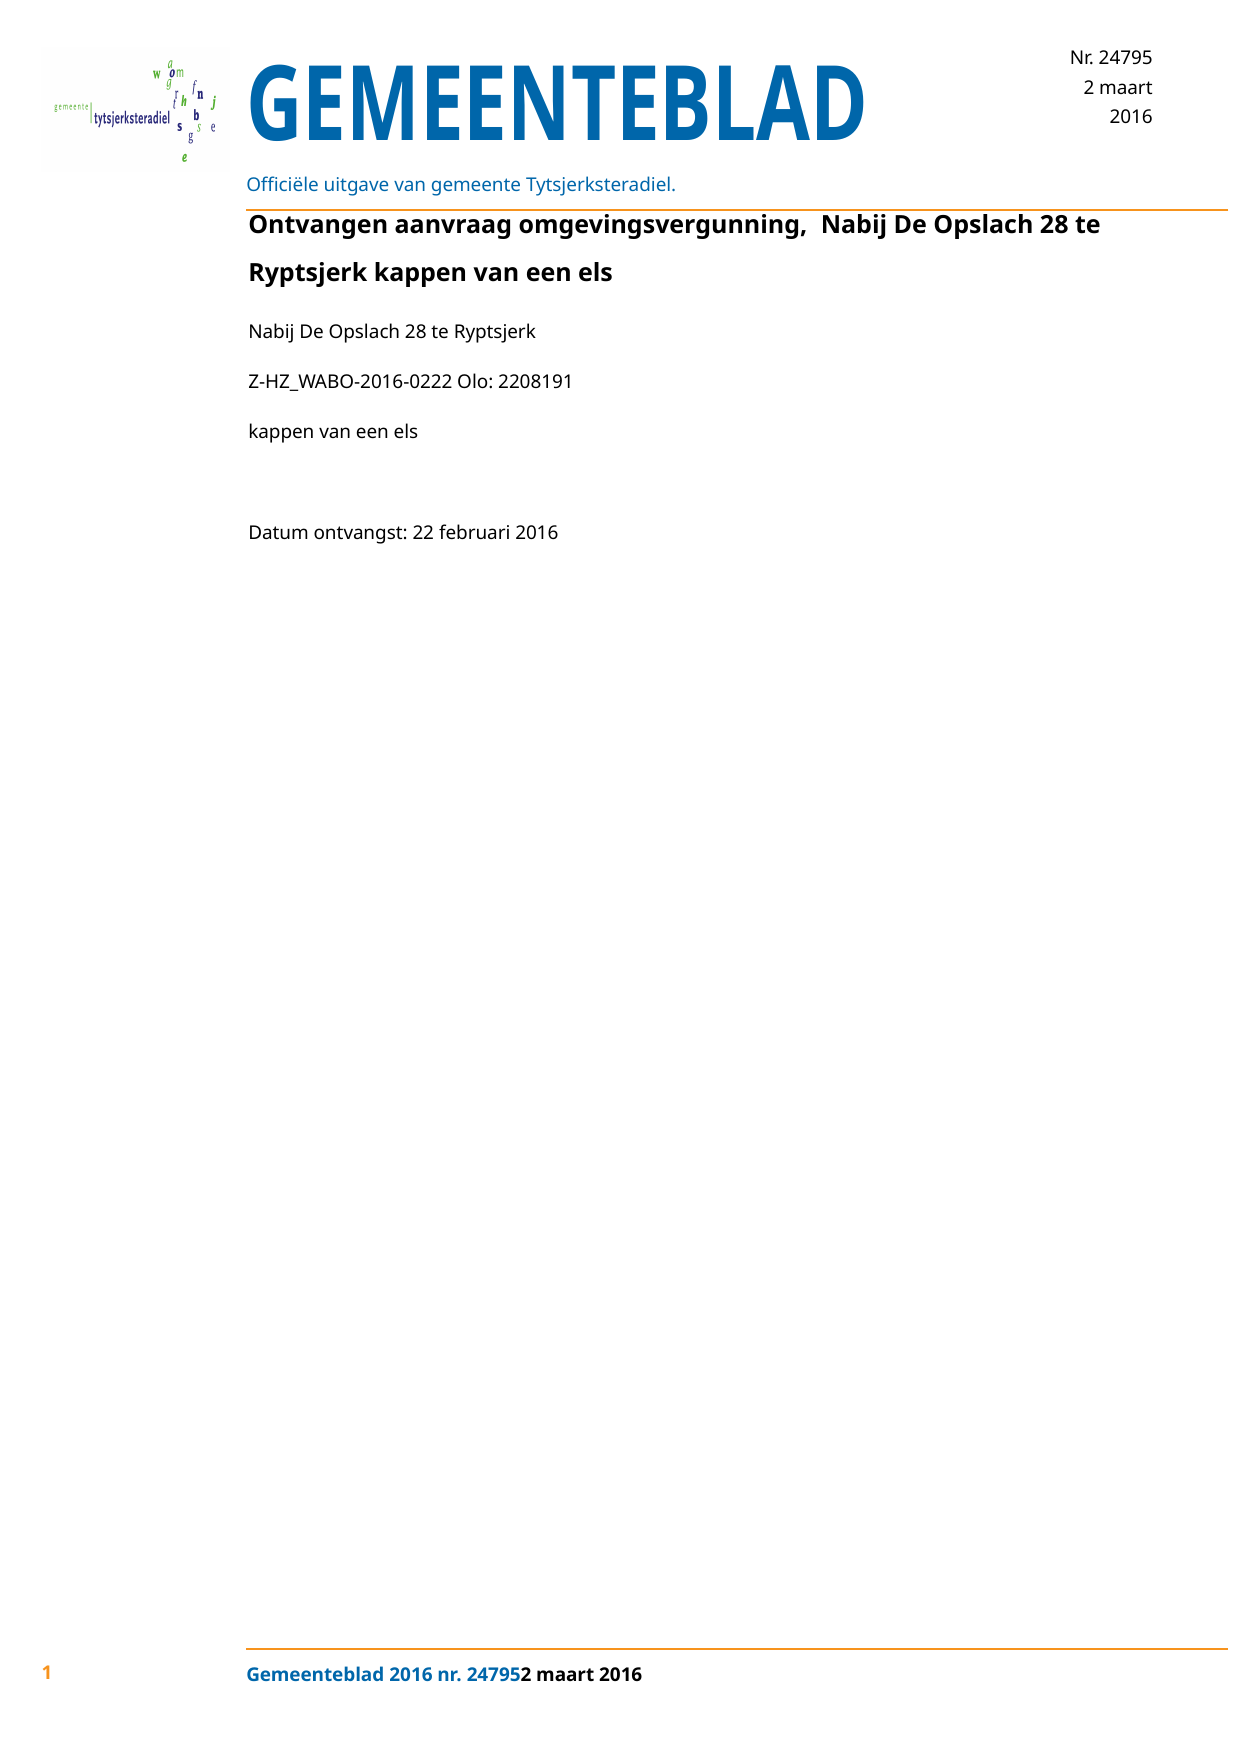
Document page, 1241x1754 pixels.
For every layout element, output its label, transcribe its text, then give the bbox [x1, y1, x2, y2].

text kappen van een els [248, 419, 1152, 444]
text Datum ontvangst: 22 februari 2016 [248, 519, 1152, 545]
picture [41, 47, 231, 172]
text Ontvangen aanvraag omgevingsvergunning, Nabij De Opslach 28 te Ryptsjerk kappen van een els [248, 211, 1152, 288]
text Z-HZ_WABO-2016-0222 Olo: 2208191 [248, 368, 1152, 394]
text Nabij De Opslach 28 te Ryptsjerk [248, 318, 1152, 344]
